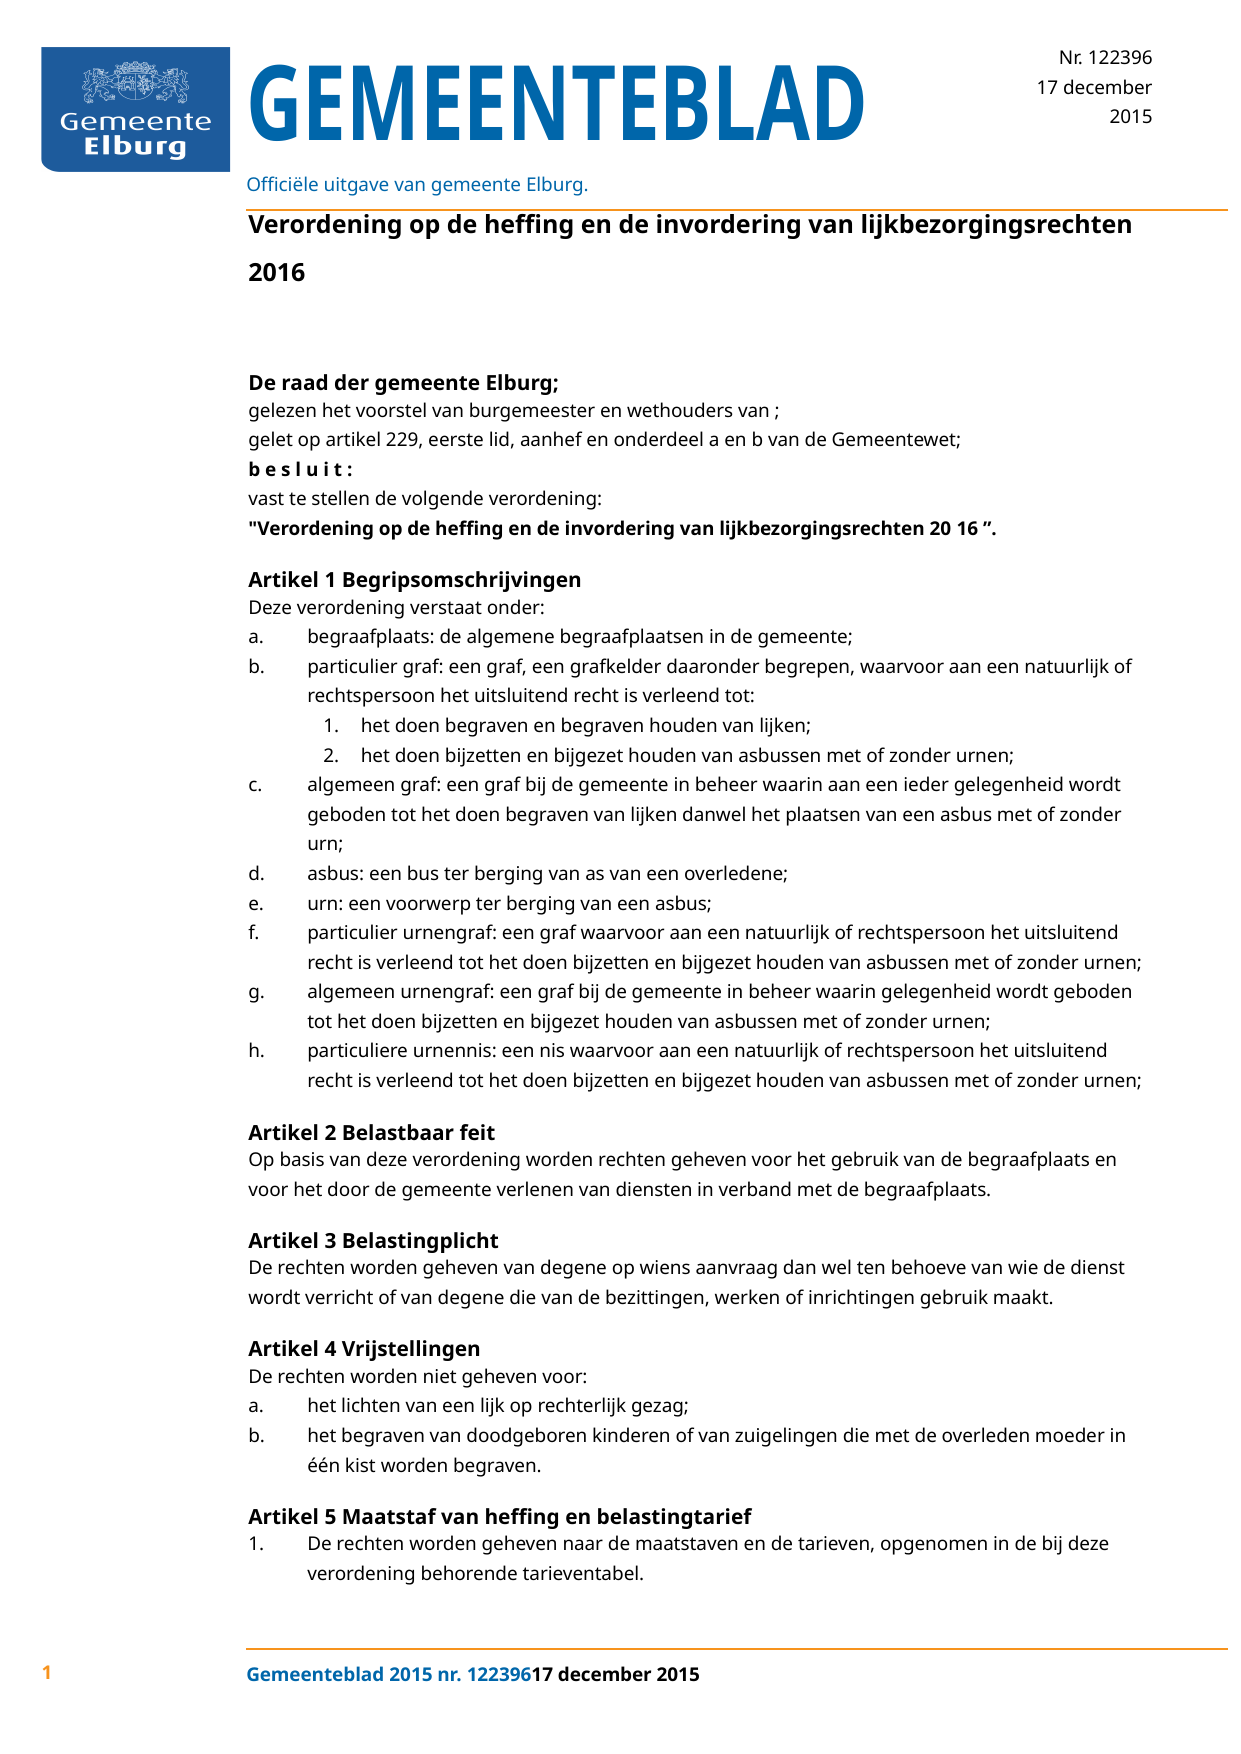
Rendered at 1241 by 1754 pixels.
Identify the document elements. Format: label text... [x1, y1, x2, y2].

text De rechten worden niet geheven voor: [248, 1363, 1152, 1389]
text Artikel 5 Maatstaf van heffing en belastingtarief [248, 1502, 1152, 1531]
list asbus: een bus ter berging van as van een overledene; [248, 860, 1152, 886]
list begraafplaats: de algemene begraafplaatsen in de gemeente; [248, 623, 1152, 649]
list algemeen urnengraf: een graf bij de gemeente in beheer waarin gelegenheid wordt geboden tot het doen bijzetten en bijgezet houden van asbussen met of zonder urnen; [248, 978, 1152, 1034]
text gelet op artikel 229, eerste lid, aanhef en onderdeel a en b van de Gemeentewet; [248, 426, 1152, 452]
text Artikel 2 Belastbaar feit [248, 1118, 1152, 1146]
list particulier graf: een graf, een grafkelder daaronder begrepen, waarvoor aan een natuurlijk of rechtspersoon het uitsluitend recht is verleend tot: [248, 653, 1152, 708]
list algemeen graf: een graf bij de gemeente in beheer waarin aan een ieder gelegenheid wordt geboden tot het doen begraven van lijken danwel het plaatsen van een asbus met of zonder urn; [248, 771, 1152, 856]
text gelezen het voorstel van burgemeester en wethouders van ; [248, 397, 1152, 422]
text Op basis van deze verordening worden rechten geheven voor het gebruik van de begraafplaats en voor het door de gemeente verlenen van diensten in verband met de begraafplaats. [248, 1146, 1152, 1201]
text "Verordening op de heffing en de invordering van lijkbezorgingsrechten 20 16 ”. [248, 515, 1152, 541]
list urn: een voorwerp ter berging van een asbus; [248, 890, 1152, 916]
text b e s l u i t : [248, 456, 1152, 482]
list particuliere urnennis: een nis waarvoor aan een natuurlijk of rechtspersoon het uitsluitend recht is verleend tot het doen bijzetten en bijgezet houden van asbussen met of zonder urnen; [248, 1038, 1152, 1093]
text Artikel 3 Belastingplicht [248, 1226, 1152, 1254]
text De raad der gemeente Elburg; [248, 368, 1152, 397]
text vast te stellen de volgende verordening: [248, 486, 1152, 511]
text Deze verordening verstaat onder: [248, 594, 1152, 620]
list het lichten van een lijk op rechterlijk gezag; [248, 1393, 1152, 1418]
picture [41, 47, 231, 172]
list De rechten worden geheven naar de maatstaven en de tarieven, opgenomen in de bij deze verordening behorende tarieventabel. [248, 1531, 1152, 1586]
text Artikel 1 Begripsomschrijvingen [248, 566, 1152, 594]
list het begraven van doodgeboren kinderen of van zuigelingen die met de overleden moeder in één kist worden begraven. [248, 1422, 1152, 1477]
list particulier urnengraf: een graf waarvoor aan een natuurlijk of rechtspersoon het uitsluitend recht is verleend tot het doen bijzetten en bijgezet houden van asbussen met of zonder urnen; [248, 919, 1152, 975]
list het doen begraven en begraven houden van lijken; [323, 712, 1152, 738]
text Artikel 4 Vrijstellingen [248, 1334, 1152, 1363]
text De rechten worden geheven van degene op wiens aanvraag dan wel ten behoeve van wie de dienst wordt verricht of van degene die van de bezittingen, werken of inrichtingen gebruik maakt. [248, 1254, 1152, 1310]
list het doen bijzetten en bijgezet houden van asbussen met of zonder urnen; [323, 742, 1152, 768]
text Verordening op de heffing en de invordering van lijkbezorgingsrechten 2016 [248, 211, 1152, 288]
